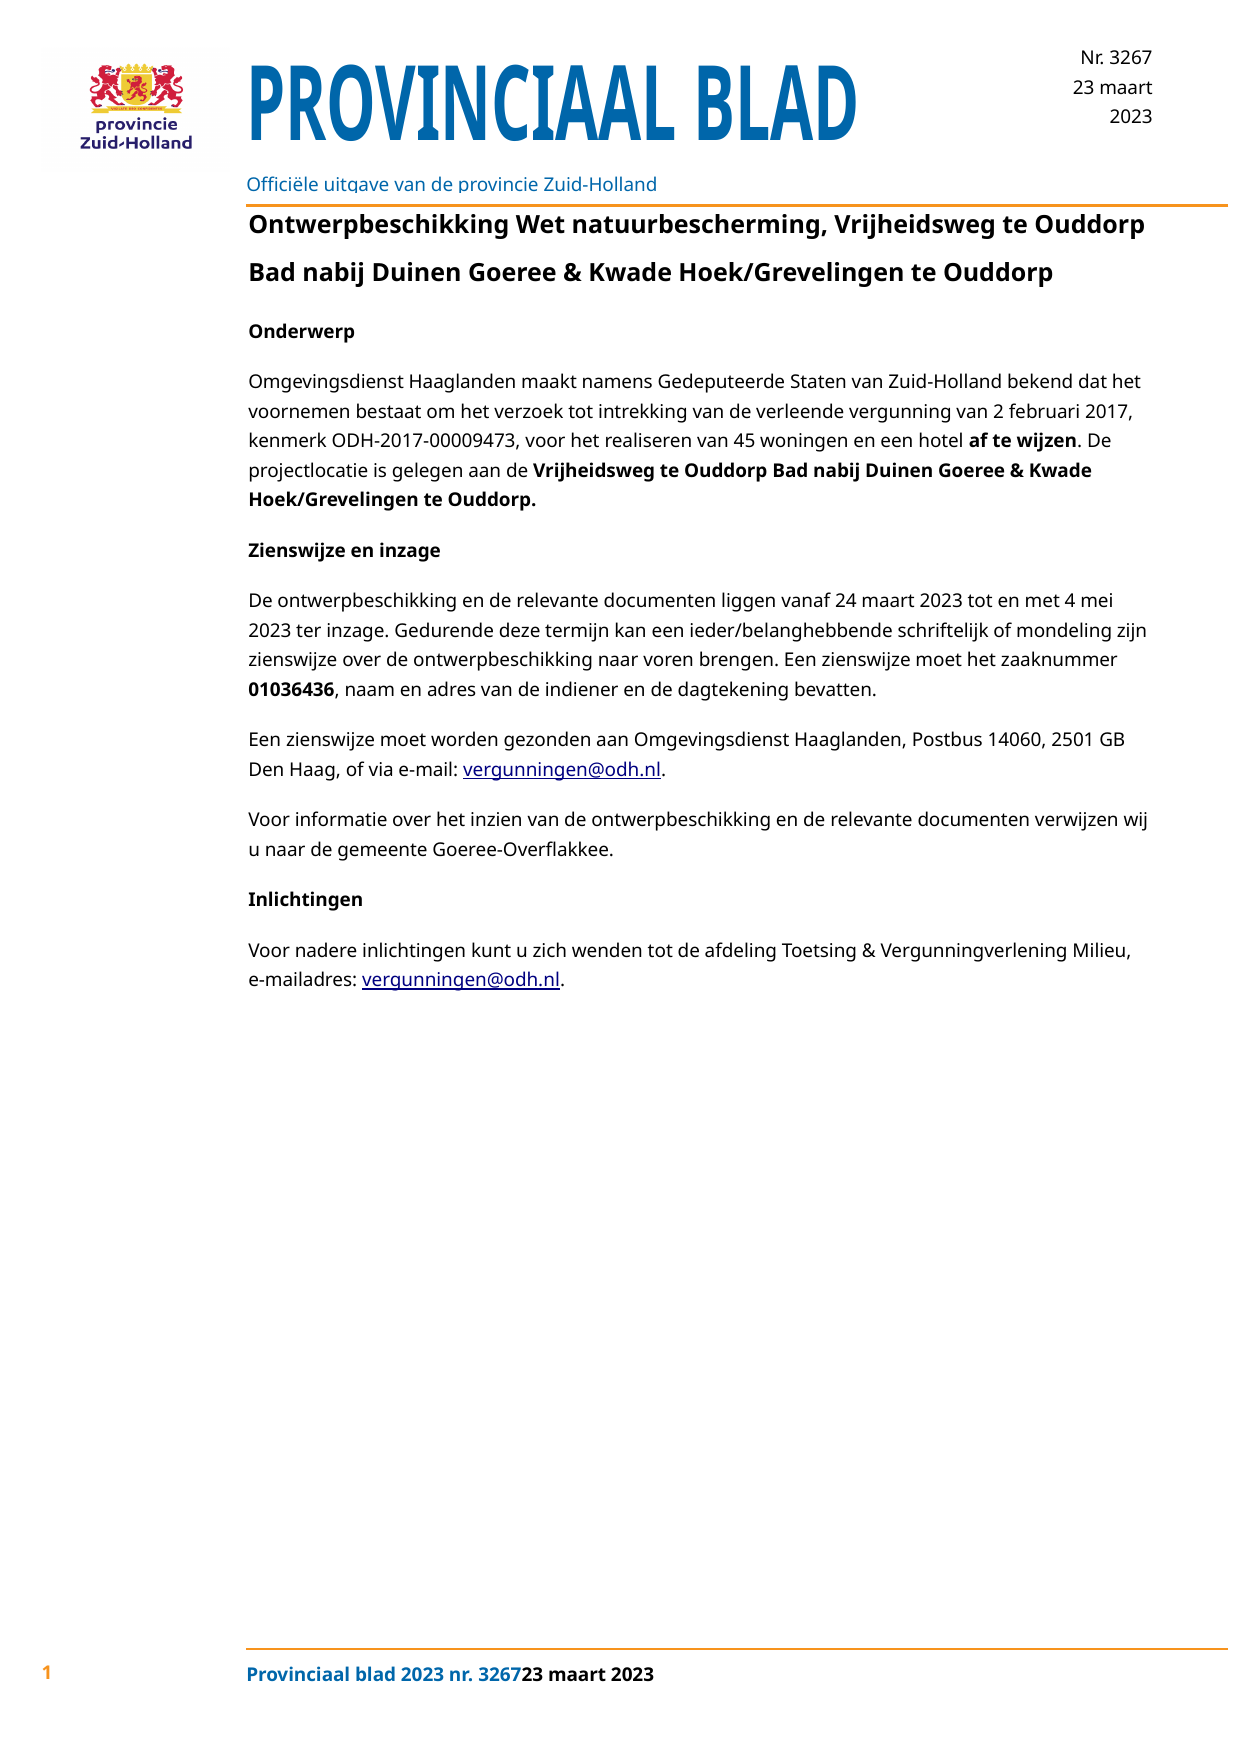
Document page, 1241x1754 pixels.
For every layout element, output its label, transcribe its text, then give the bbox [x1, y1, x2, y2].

text Voor nadere inlichtingen kunt u zich wenden tot de afdeling Toetsing & Vergunningverlening Milieu, e-mailadres: vergunningen@odh.nl. [248, 937, 1152, 992]
text Onderwerp [248, 318, 1152, 344]
text Zienswijze en inzage [248, 537, 1152, 563]
picture [41, 47, 231, 172]
text Ontwerpbeschikking Wet natuurbescherming, Vrijheidsweg te Ouddorp Bad nabij Duinen Goeree & Kwade Hoek/Grevelingen te Ouddorp [248, 207, 1152, 288]
text Een zienswijze moet worden gezonden aan Omgevingsdienst Haaglanden, Postbus 14060, 2501 GB Den Haag, of via e-mail: vergunningen@odh.nl. [248, 727, 1152, 782]
text Omgevingsdienst Haaglanden maakt namens Gedeputeerde Staten van Zuid-Holland bekend dat het voornemen bestaat om het verzoek tot intrekking van de verleende vergunning van 2 februari 2017, kenmerk ODH-2017-00009473, voor het realiseren van 45 woningen en een hotel af te wijzen. De projectlocatie is gelegen aan de Vrijheidsweg te Ouddorp Bad nabij Duinen Goeree & Kwade Hoek/Grevelingen te Ouddorp. [248, 368, 1152, 512]
text Inlichtingen [248, 887, 1152, 912]
text De ontwerpbeschikking en de relevante documenten liggen vanaf 24 maart 2023 tot en met 4 mei 2023 ter inzage. Gedurende deze termijn kan een ieder/belanghebbende schriftelijk of mondeling zijn zienswijze over de ontwerpbeschikking naar voren brengen. Een zienswijze moet het zaaknummer 01036436, naam en adres van de indiener en de dagtekening bevatten. [248, 587, 1152, 702]
text Voor informatie over het inzien van de ontwerpbeschikking en de relevante documenten verwijzen wij u naar de gemeente Goeree-Overflakkee. [248, 807, 1152, 862]
